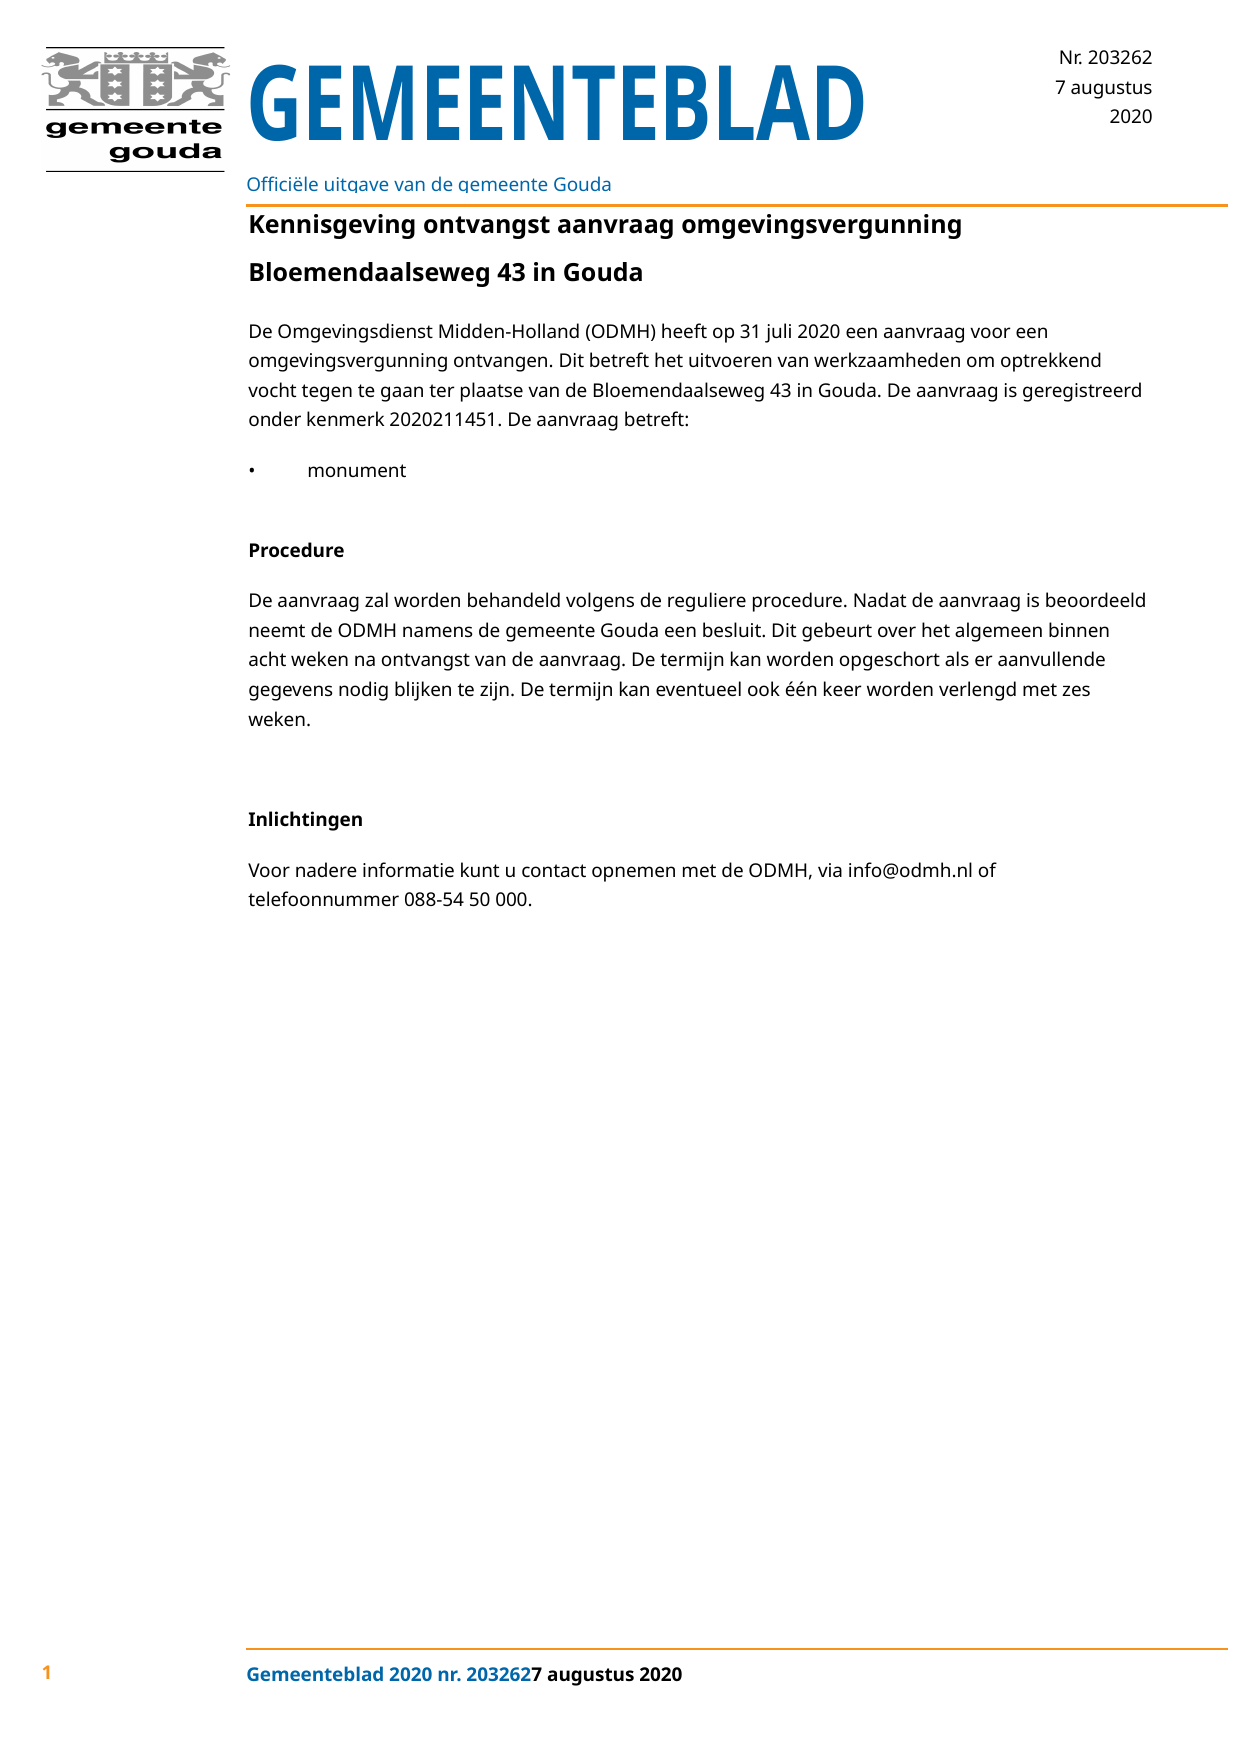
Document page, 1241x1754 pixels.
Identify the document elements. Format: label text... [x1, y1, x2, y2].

text Inlichtingen [248, 807, 1152, 832]
text Kennisgeving ontvangst aanvraag omgevingsvergunning Bloemendaalseweg 43 in Gouda [248, 207, 1152, 288]
picture [41, 47, 231, 172]
text De aanvraag zal worden behandeld volgens de reguliere procedure. Nadat de aanvraag is beoordeeld neemt de ODMH namens de gemeente Gouda een besluit. Dit gebeurt over het algemeen binnen acht weken na ontvangst van de aanvraag. De termijn kan worden opgeschort als er aanvullende gegevens nodig blijken te zijn. De termijn kan eventueel ook één keer worden verlengd met zes weken. [248, 587, 1152, 732]
text Voor nadere informatie kunt u contact opnemen met de ODMH, via info@odmh.nl of telefoonnummer 088-54 50 000. [248, 857, 1152, 912]
text Procedure [248, 537, 1152, 563]
list monument [248, 457, 1152, 483]
text De Omgevingsdienst Midden-Holland (ODMH) heeft op 31 juli 2020 een aanvraag voor een omgevingsvergunning ontvangen. Dit betreft het uitvoeren van werkzaamheden om optrekkend vocht tegen te gaan ter plaatse van de Bloemendaalseweg 43 in Gouda. De aanvraag is geregistreerd onder kenmerk 2020211451. De aanvraag betreft: [248, 318, 1152, 432]
